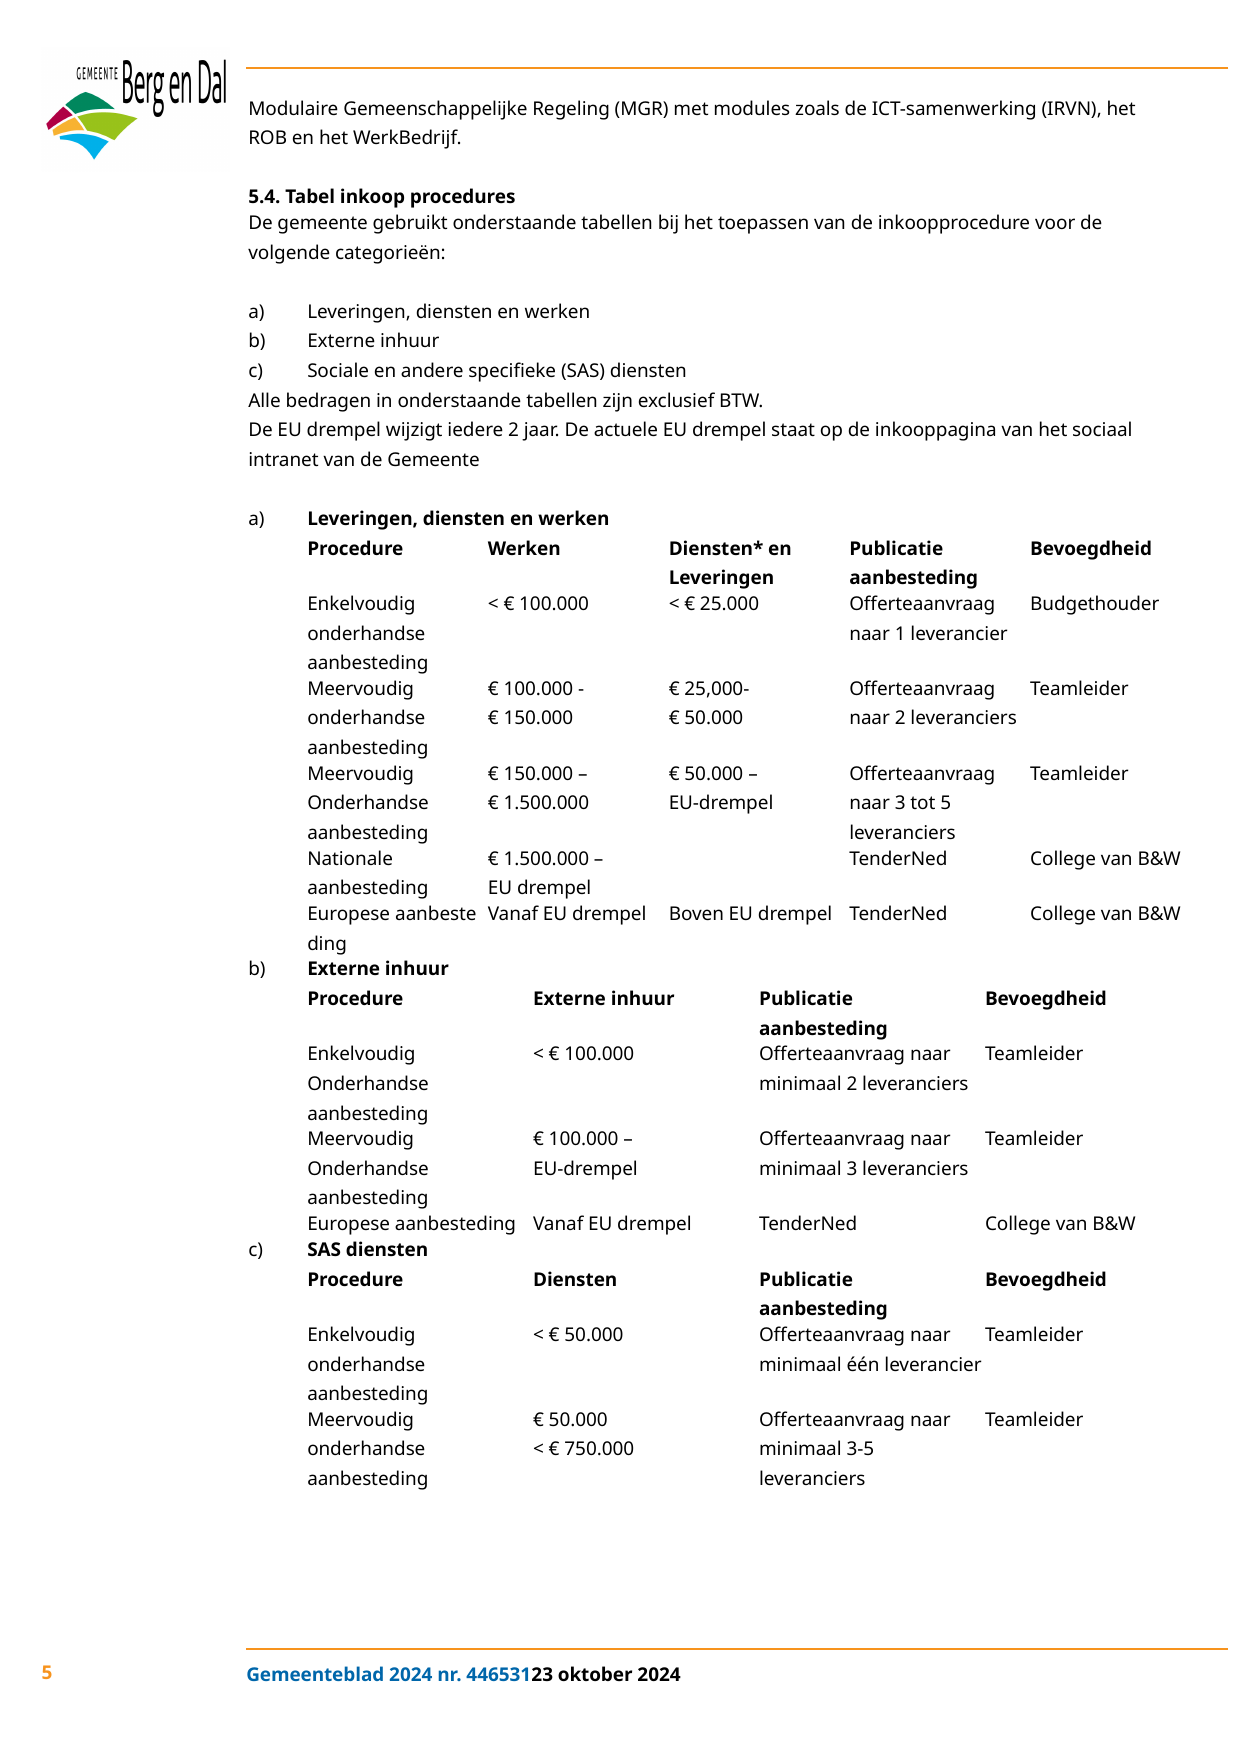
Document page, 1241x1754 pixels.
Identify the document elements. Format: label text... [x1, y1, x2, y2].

table_cell Meervoudig Onderhandse aanbesteding [307, 1125, 533, 1210]
list SAS diensten [248, 1236, 1152, 1262]
table_cell Teamleider [1030, 675, 1211, 760]
table_cell College van B&W [1030, 845, 1211, 900]
list Externe inhuur [248, 328, 1152, 353]
table_header Publicatie aanbesteding [759, 985, 985, 1041]
table_cell Europese aanbesteding [307, 1210, 533, 1236]
text 5.4. Tabel inkoop procedures [248, 183, 1152, 209]
table_cell € 100.000 – EU-drempel [533, 1125, 759, 1210]
table_cell € 100.000 - € 150.000 [488, 675, 668, 760]
table_header Publicatie aanbesteding [759, 1266, 985, 1321]
table_cell < € 100.000 [533, 1041, 759, 1125]
table_cell TenderNed [849, 900, 1030, 955]
table_header Diensten [533, 1266, 759, 1321]
table_cell Enkelvoudig Onderhandse aanbesteding [307, 1041, 533, 1125]
text Alle bedragen in onderstaande tabellen zijn exclusief BTW. [248, 387, 1152, 412]
table_header Diensten* en Leveringen [669, 535, 849, 590]
table_cell Meervoudig Onderhandse aanbesteding [307, 760, 488, 845]
table_header Procedure [307, 985, 533, 1041]
table_cell Teamleider [985, 1041, 1211, 1125]
table_cell Budgethouder [1030, 590, 1211, 675]
table_cell Teamleider [985, 1125, 1211, 1210]
table_cell Offerteaanvraag naar minimaal 3 leveranciers [759, 1125, 985, 1210]
table_cell Nationale aanbesteding [307, 845, 488, 900]
list Leveringen, diensten en werken [248, 505, 1152, 531]
table_cell Teamleider [985, 1406, 1211, 1491]
table_cell < € 25.000 [669, 590, 849, 675]
table_header Werken [488, 535, 668, 590]
table_cell [669, 845, 849, 900]
table_header Publicatie aanbesteding [849, 535, 1030, 590]
table_header Bevoegdheid [1030, 535, 1211, 590]
table_cell Teamleider [1030, 760, 1211, 845]
text De gemeente gebruikt onderstaande tabellen bij het toepassen van de inkoopprocedure voor de volgende categorieën: [248, 209, 1152, 264]
text Modulaire Gemeenschappelijke Regeling (MGR) met modules zoals de ICT-samenwerking (IRVN), het ROB en het WerkBedrijf. [248, 95, 1152, 150]
table_header Bevoegdheid [985, 1266, 1211, 1321]
table_cell TenderNed [759, 1210, 985, 1236]
table_cell Offerteaanvraag naar minimaal 2 leveranciers [759, 1041, 985, 1125]
list Externe inhuur [248, 956, 1152, 981]
table_cell € 50.000 – EU-drempel [669, 760, 849, 845]
picture [41, 47, 231, 172]
table_cell Offerteaanvraag naar minimaal 3-5 leveranciers [759, 1406, 985, 1491]
table_cell € 50.000 < € 750.000 [533, 1406, 759, 1491]
table_header Procedure [307, 1266, 533, 1321]
list Leveringen, diensten en werken [248, 298, 1152, 324]
table_cell TenderNed [849, 845, 1030, 900]
table_cell € 1.500.000 – EU drempel [488, 845, 668, 900]
table_cell € 150.000 – € 1.500.000 [488, 760, 668, 845]
table_cell Offerteaanvraag naar minimaal één leverancier [759, 1321, 985, 1406]
table_cell Vanaf EU drempel [488, 900, 668, 955]
table_cell < € 100.000 [488, 590, 668, 675]
table_header Procedure [307, 535, 488, 590]
table_cell Offerteaanvraag naar 3 tot 5 leveranciers [849, 760, 1030, 845]
table_cell Vanaf EU drempel [533, 1210, 759, 1236]
table_cell Meervoudig onderhandse aanbesteding [307, 1406, 533, 1491]
table_cell < € 50.000 [533, 1321, 759, 1406]
table_cell Teamleider [985, 1321, 1211, 1406]
table_cell College van B&W [1030, 900, 1211, 955]
table_cell Boven EU drempel [669, 900, 849, 955]
table_cell College van B&W [985, 1210, 1211, 1236]
table_cell Enkelvoudig onderhandse aanbesteding [307, 1321, 533, 1406]
table_header Bevoegdheid [985, 985, 1211, 1041]
table_cell Meervoudig onderhandse aanbesteding [307, 675, 488, 760]
table_cell Enkelvoudig onderhandse aanbesteding [307, 590, 488, 675]
table_header Externe inhuur [533, 985, 759, 1041]
table_cell Europese aanbesteding [307, 900, 488, 955]
table_cell € 25,000- € 50.000 [669, 675, 849, 760]
table_cell Offerteaanvraag naar 2 leveranciers [849, 675, 1030, 760]
text De EU drempel wijzigt iedere 2 jaar. De actuele EU drempel staat op de inkooppagina van het sociaal intranet van de Gemeente [248, 416, 1152, 472]
table_cell Offerteaanvraag naar 1 leverancier [849, 590, 1030, 675]
list Sociale en andere specifieke (SAS) diensten [248, 357, 1152, 383]
